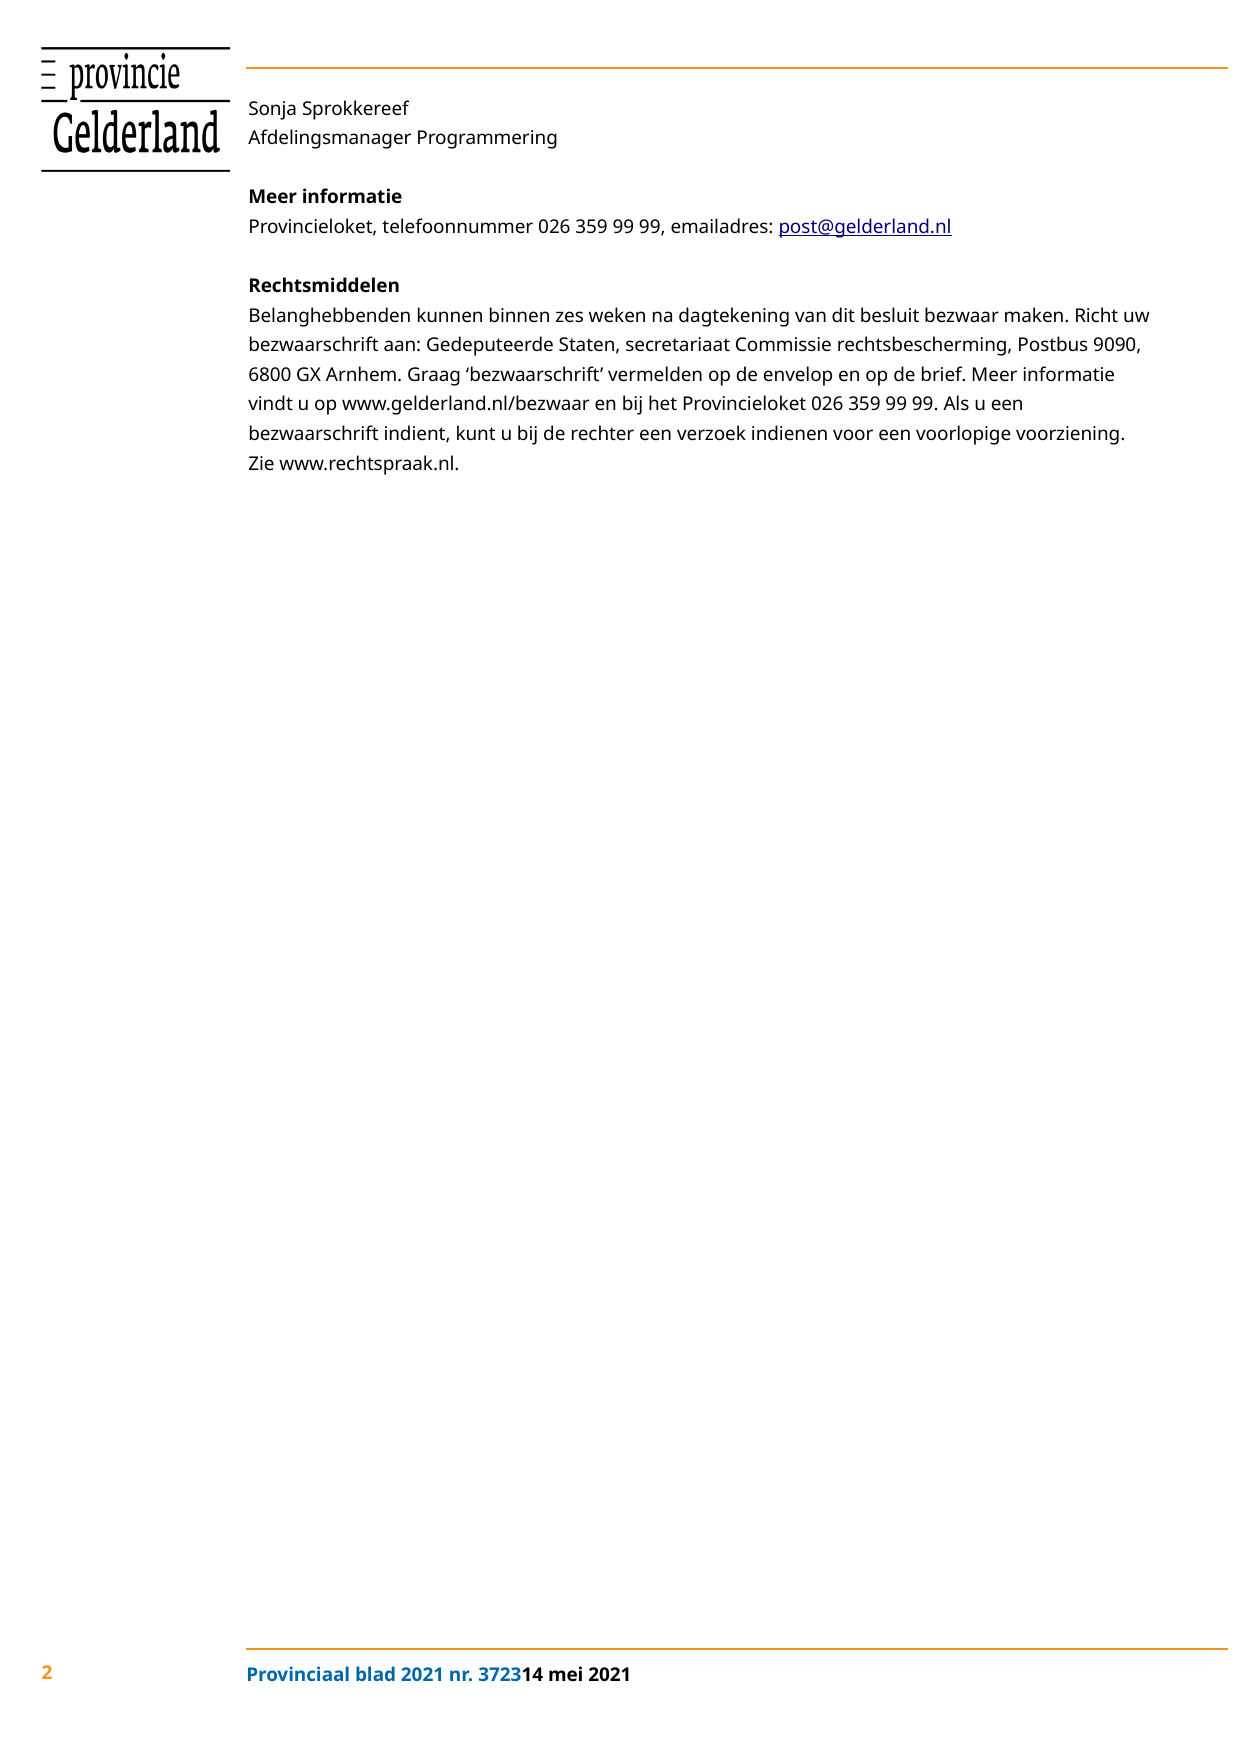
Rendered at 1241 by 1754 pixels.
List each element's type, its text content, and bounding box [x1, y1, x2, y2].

picture [41, 47, 231, 172]
text Sonja Sprokkereef [248, 95, 1152, 121]
text Meer informatie [248, 183, 1152, 209]
text Afdelingsmanager Programmering [248, 124, 1152, 150]
text Belanghebbenden kunnen binnen zes weken na dagtekening van dit besluit bezwaar maken. Richt uw bezwaarschrift aan: Gedeputeerde Staten, secretariaat Commissie rechtsbescherming, Postbus 9090, 6800 GX Arnhem. Graag ‘bezwaarschrift’ vermelden op de envelop en op de brief. Meer informatie vindt u op www.gelderland.nl/bezwaar en bij het Provincieloket 026 359 99 99. Als u een bezwaarschrift indient, kunt u bij de rechter een verzoek indienen voor een voorlopige voorziening. Zie www.rechtspraak.nl. [248, 302, 1152, 476]
text Rechtsmiddelen [248, 272, 1152, 298]
text Provincieloket, telefoonnummer 026 359 99 99, emailadres: post@gelderland.nl [248, 213, 1152, 239]
